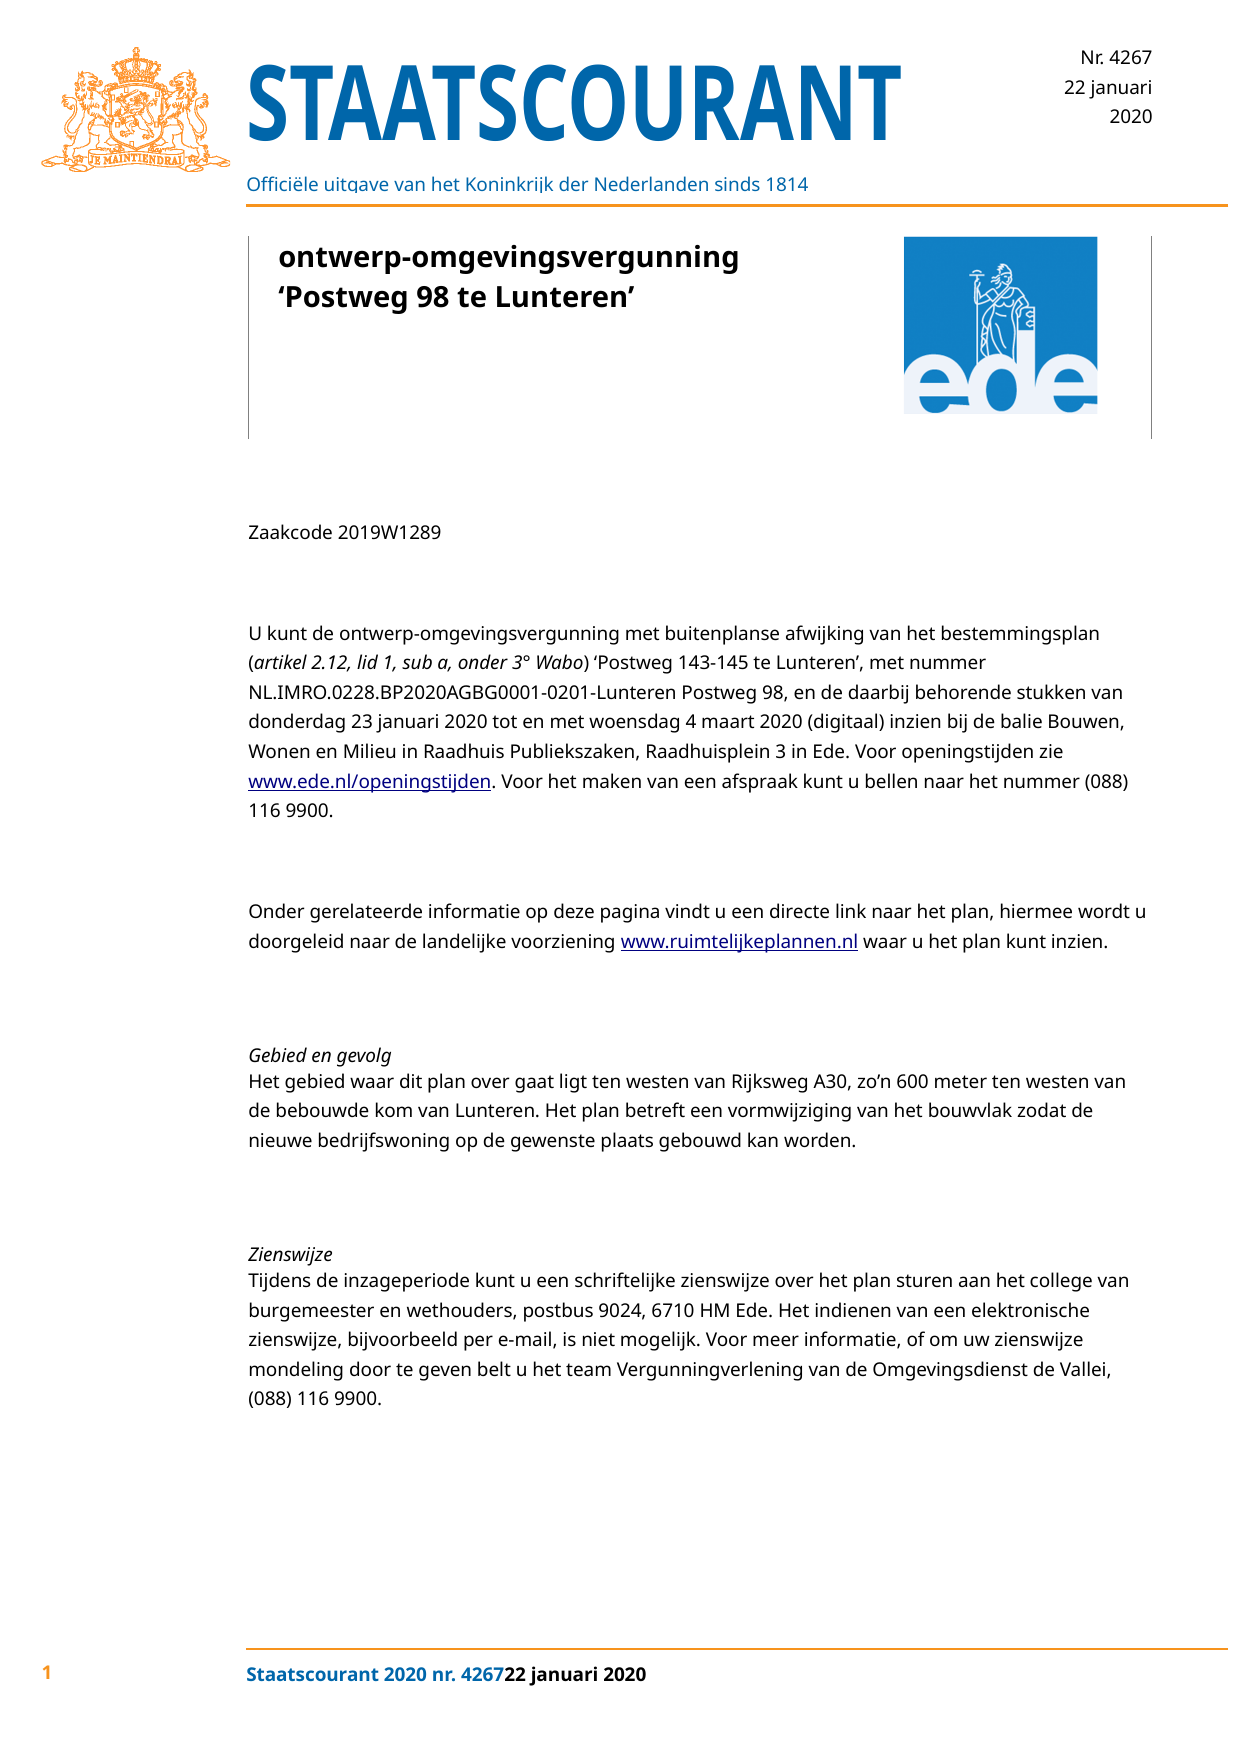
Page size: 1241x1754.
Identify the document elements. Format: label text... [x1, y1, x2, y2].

picture [903, 236, 1098, 414]
table_header [850, 414, 1151, 439]
text U kunt de ontwerp-omgevingsvergunning met buitenplanse afwijking van het bestemmingsplan (artikel 2.12, lid 1, sub a, onder 3° Wabo) ‘Postweg 143-145 te Lunteren’, met nummer NL.IMRO.0228.BP2020AGBG0001-0201-Lunteren Postweg 98, en de daarbij behorende stukken van donderdag 23 januari 2020 tot en met woensdag 4 maart 2020 (digitaal) inzien bij de balie Bouwen, Wonen en Milieu in Raadhuis Publiekszaken, Raadhuisplein 3 in Ede. Voor openingstijden zie www.ede.nl/openingstijden. Voor het maken van een afspraak kunt u bellen naar het nummer (088) 116 9900. [248, 620, 1152, 823]
picture [41, 47, 231, 172]
text Tijdens de inzageperiode kunt u een schriftelijke zienswijze over het plan sturen aan het college van burgemeester en wethouders, postbus 9024, 6710 HM Ede. Het indienen van een elektronische zienswijze, bijvoorbeeld per e-mail, is niet mogelijk. Voor meer informatie, of om uw zienswijze mondeling door te geven belt u het team Vergunningverlening van de Omgevingsdienst de Vallei, (088) 116 9900. [248, 1267, 1152, 1411]
text Het gebied waar dit plan over gaat ligt ten westen van Rijksweg A30, zo’n 600 meter ten westen van de bebouwde kom van Lunteren. Het plan betreft een vormwijziging van het bouwvlak zodat de nieuwe bedrijfswoning op de gewenste plaats gebouwd kan worden. [248, 1068, 1152, 1153]
text Gebied en gevolg [248, 1042, 1152, 1068]
table_header ontwerp-omgevingsvergunning ‘Postweg 98 te Lunteren’ [249, 236, 850, 439]
table_header [850, 236, 903, 413]
text Zaakcode 2019W1289 [248, 519, 1152, 545]
table_header [1098, 236, 1151, 413]
text Zienswijze [248, 1241, 1152, 1267]
text Onder gerelateerde informatie op deze pagina vindt u een directe link naar het plan, hiermee wordt u doorgeleid naar de landelijke voorziening www.ruimtelijkeplannen.nl waar u het plan kunt inzien. [248, 898, 1152, 953]
